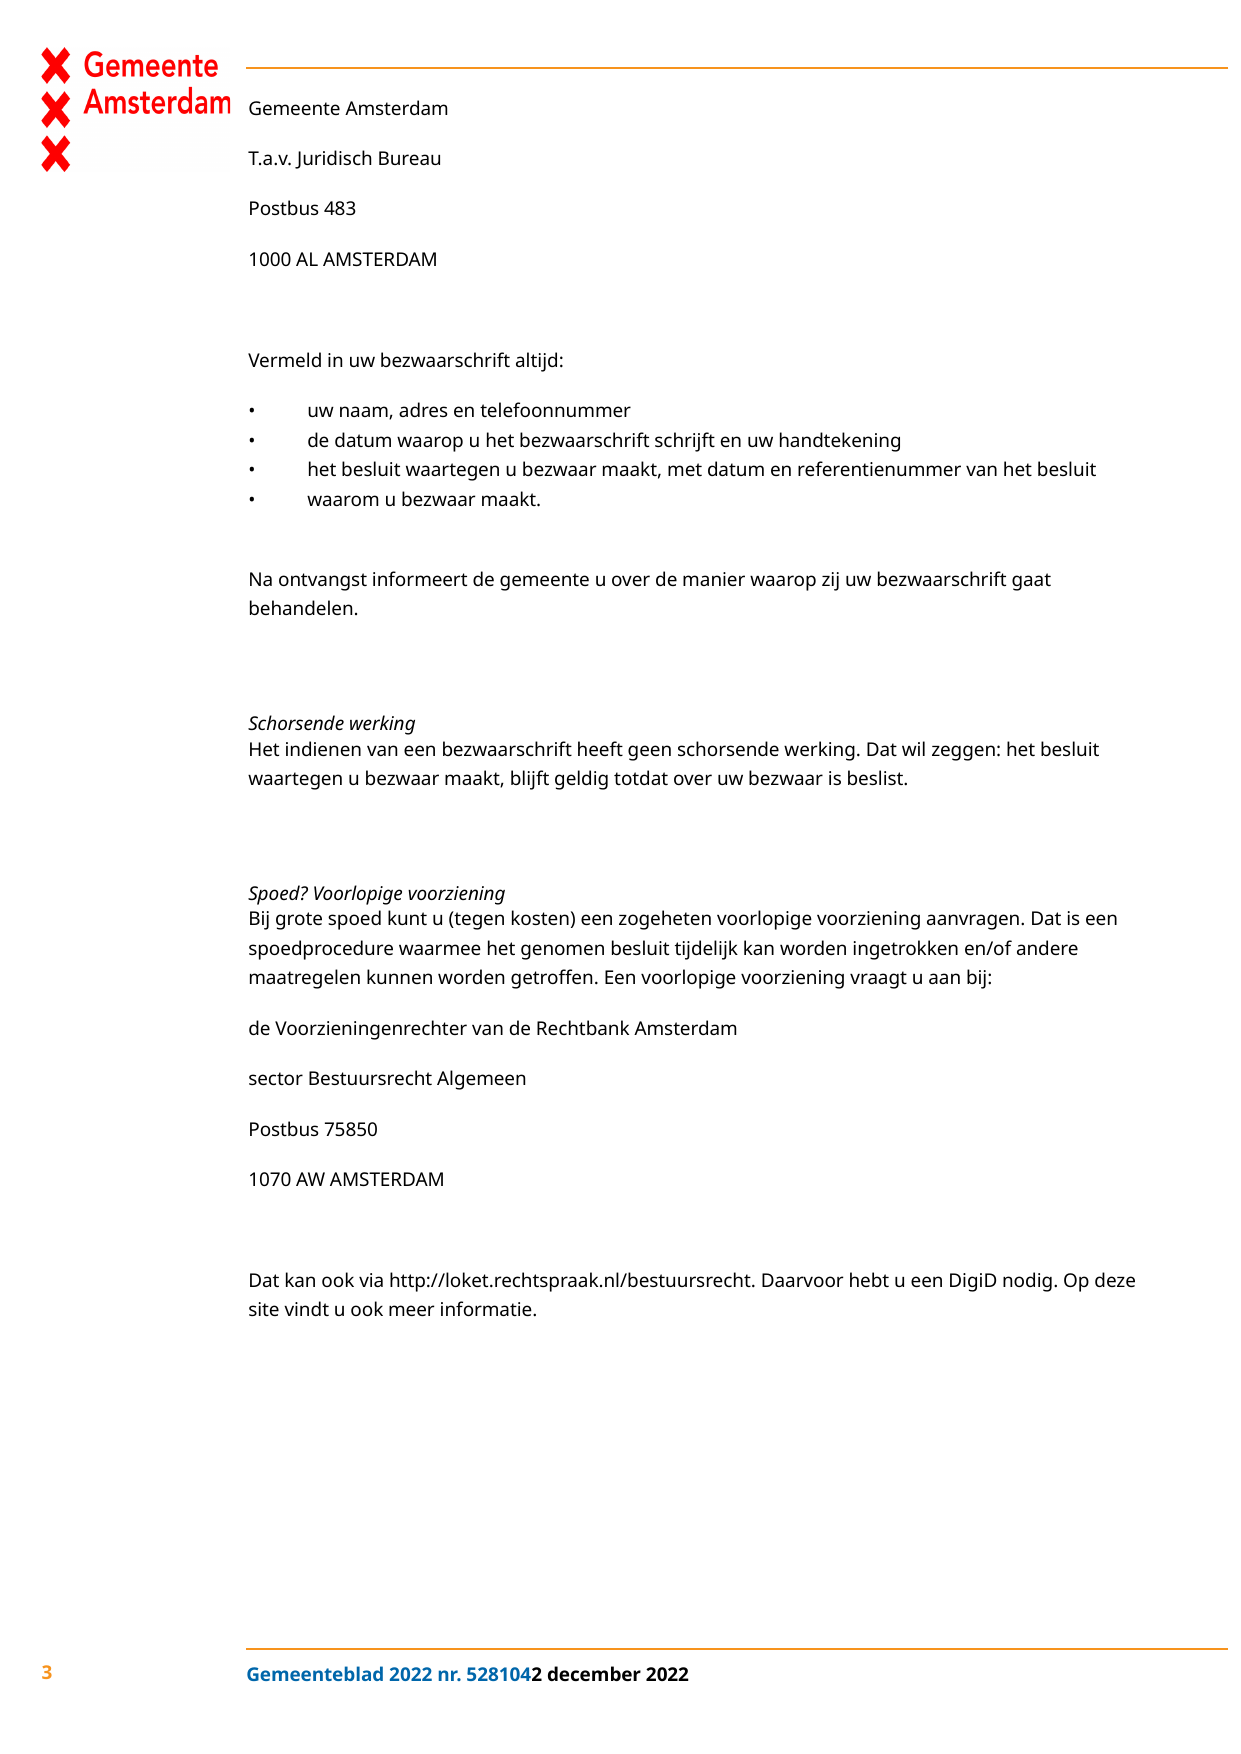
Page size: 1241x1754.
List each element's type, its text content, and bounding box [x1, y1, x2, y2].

list de datum waarop u het bezwaarschrift schrijft en uw handtekening [248, 427, 1152, 453]
text Postbus 483 [248, 196, 1152, 221]
text Gemeente Amsterdam [248, 95, 1152, 121]
text Vermeld in uw bezwaarschrift altijd: [248, 347, 1152, 373]
list uw naam, adres en telefoonnummer [248, 397, 1152, 423]
text Na ontvangst informeert de gemeente u over de manier waarop zij uw bezwaarschrift gaat behandelen. [248, 566, 1152, 621]
text 1070 AW AMSTERDAM [248, 1166, 1152, 1192]
text Spoed? Voorlopige voorziening [248, 880, 1152, 905]
text Schorsende werking [248, 710, 1152, 736]
text Postbus 75850 [248, 1116, 1152, 1142]
text Dat kan ook via http://loket.rechtspraak.nl/bestuursrecht. Daarvoor hebt u een DigiD nodig. Op deze site vindt u ook meer informatie. [248, 1267, 1152, 1322]
text T.a.v. Juridisch Bureau [248, 145, 1152, 171]
text sector Bestuursrecht Algemeen [248, 1065, 1152, 1091]
picture [41, 47, 231, 172]
text de Voorzieningenrechter van de Rechtbank Amsterdam [248, 1015, 1152, 1041]
list waarom u bezwaar maakt. [248, 486, 1152, 512]
text 1000 AL AMSTERDAM [248, 246, 1152, 272]
text Bij grote spoed kunt u (tegen kosten) een zogeheten voorlopige voorziening aanvragen. Dat is een spoedprocedure waarmee het genomen besluit tijdelijk kan worden ingetrokken en/of andere maatregelen kunnen worden getroffen. Een voorlopige voorziening vraagt u aan bij: [248, 905, 1152, 990]
list het besluit waartegen u bezwaar maakt, met datum en referentienummer van het besluit [248, 456, 1152, 482]
text Het indienen van een bezwaarschrift heeft geen schorsende werking. Dat wil zeggen: het besluit waartegen u bezwaar maakt, blijft geldig totdat over uw bezwaar is beslist. [248, 736, 1152, 791]
